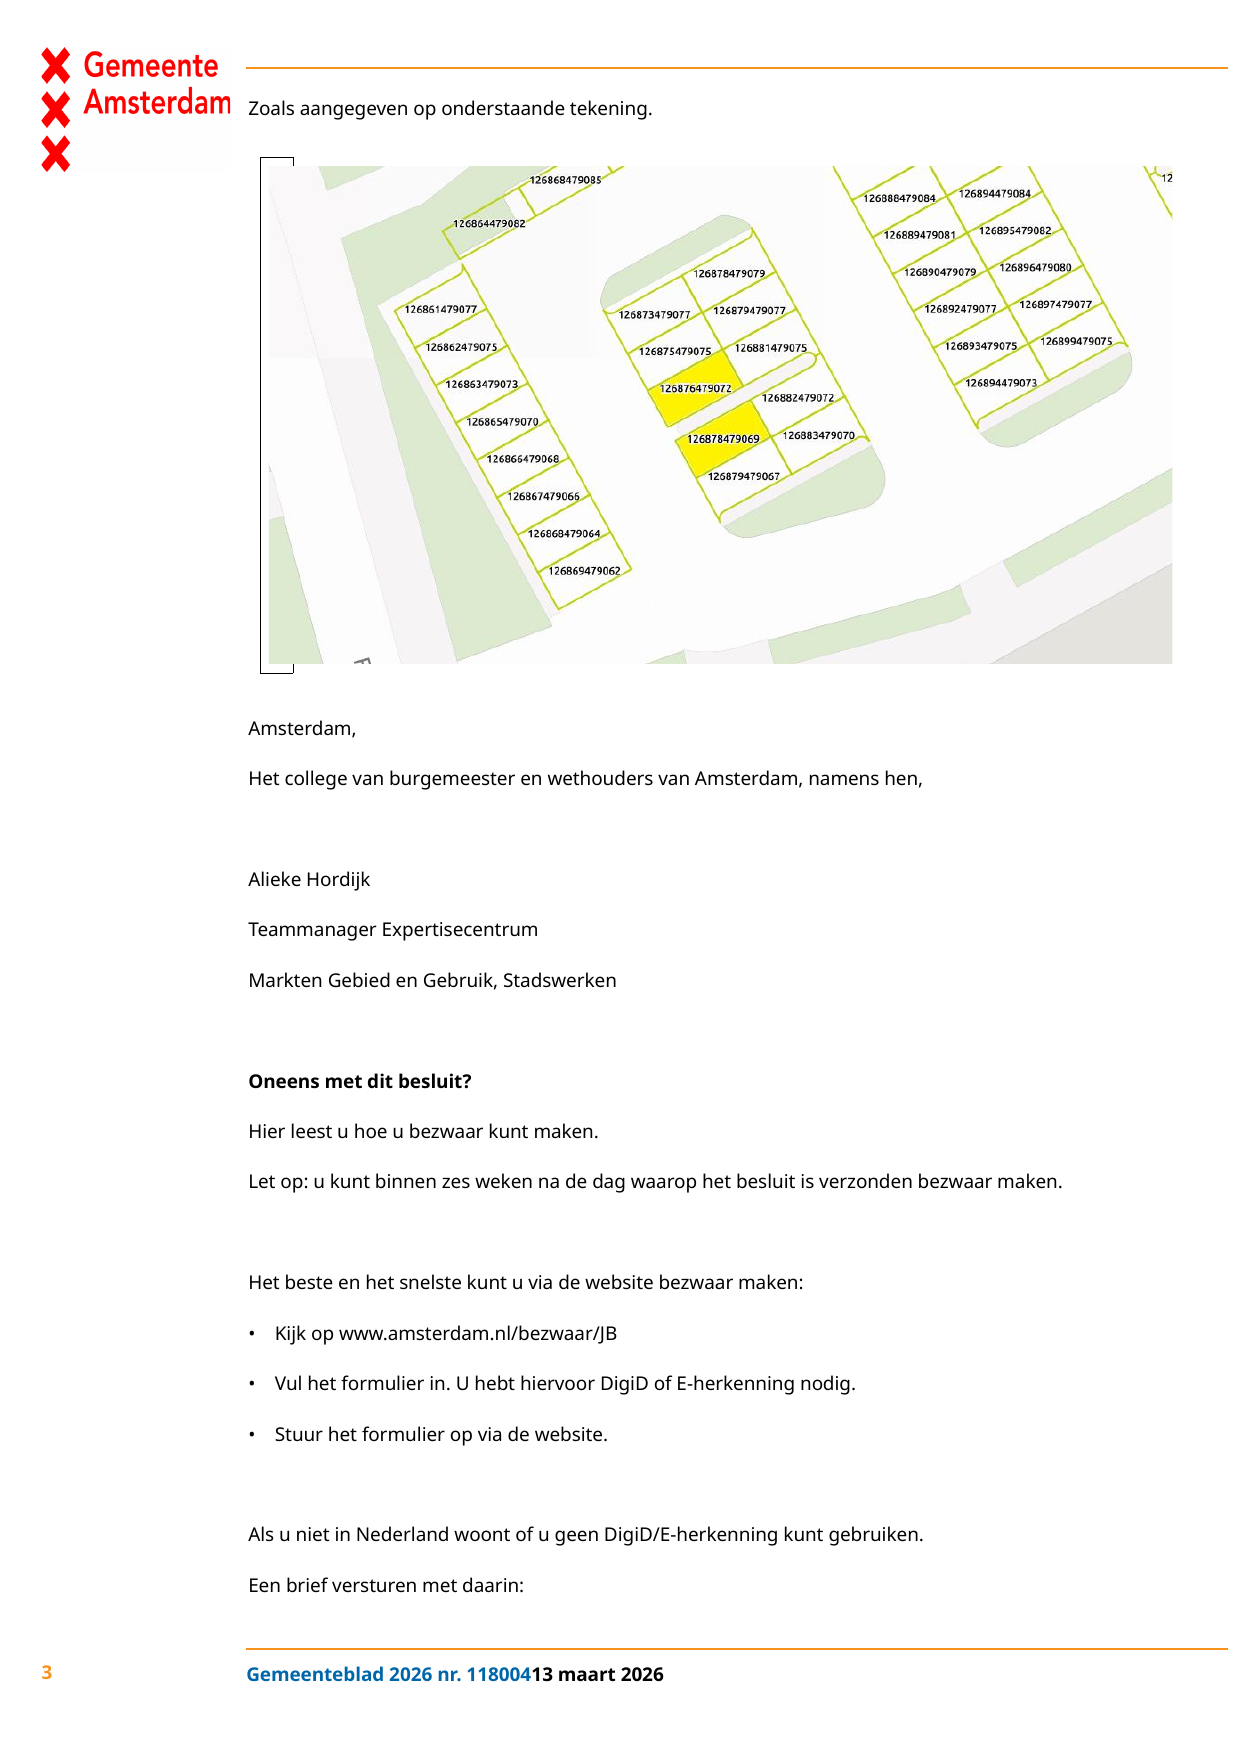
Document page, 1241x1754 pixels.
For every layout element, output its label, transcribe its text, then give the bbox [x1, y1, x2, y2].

text Alieke Hordijk [248, 866, 1152, 892]
text Markten Gebied en Gebruik, Stadswerken [248, 967, 1152, 993]
text • Stuur het formulier op via de website. [248, 1421, 1152, 1447]
picture [268, 166, 1173, 664]
text Het college van burgemeester en wethouders van Amsterdam, namens hen, [248, 765, 1152, 791]
text Als u niet in Nederland woont of u geen DigiD/E-herkenning kunt gebruiken. [248, 1522, 1152, 1547]
text Let op: u kunt binnen zes weken na de dag waarop het besluit is verzonden bezwaar maken. [248, 1169, 1152, 1194]
text Hier leest u hoe u bezwaar kunt maken. [248, 1118, 1152, 1144]
text • Kijk op www.amsterdam.nl/bezwaar/JB [248, 1320, 1152, 1346]
text Teammanager Expertisecentrum [248, 917, 1152, 942]
text Amsterdam, [248, 715, 1152, 741]
text • Vul het formulier in. U hebt hiervoor DigiD of E-herkenning nodig. [248, 1370, 1152, 1396]
text Oneens met dit besluit? [248, 1068, 1152, 1094]
text Een brief versturen met daarin: [248, 1572, 1152, 1598]
text Het beste en het snelste kunt u via de website bezwaar maken: [248, 1269, 1152, 1295]
picture [41, 47, 231, 172]
text Zoals aangegeven op onderstaande tekening. [248, 95, 1152, 121]
